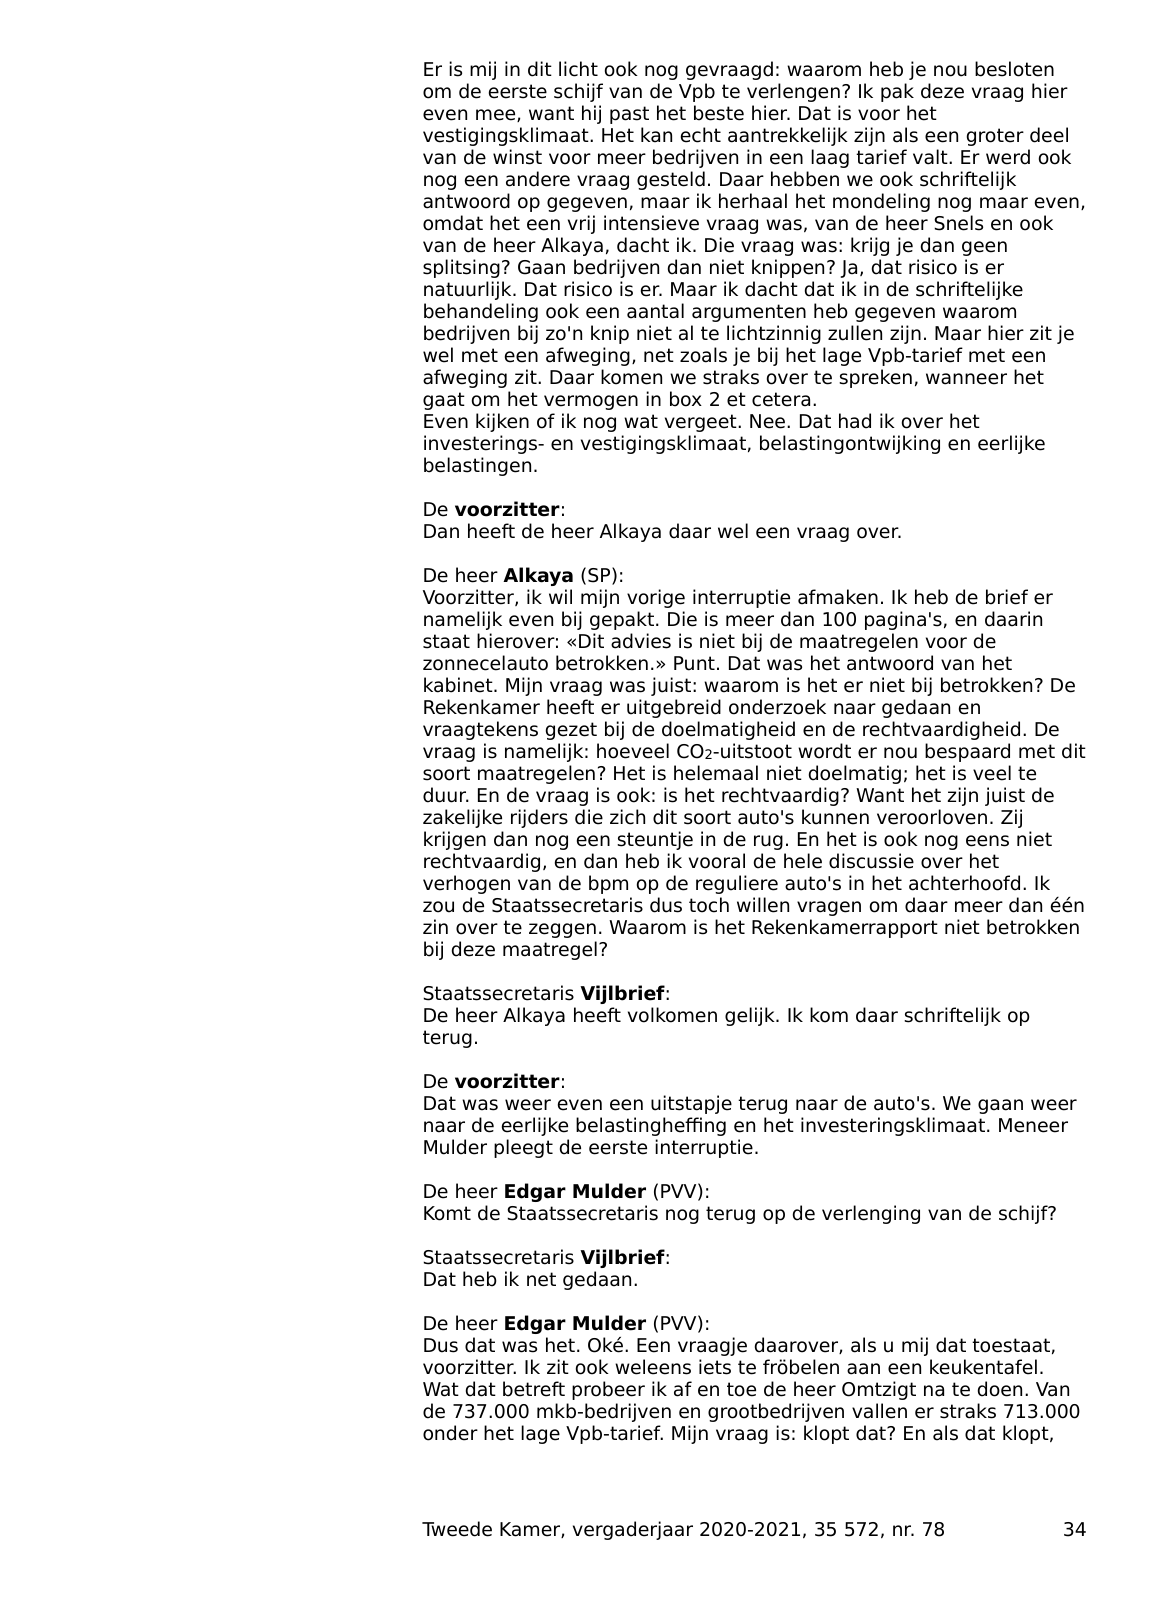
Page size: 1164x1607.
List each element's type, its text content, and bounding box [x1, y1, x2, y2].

text De heer Edgar Mulder (PVV): [422, 1313, 1087, 1335]
text De voorzitter: [422, 1071, 1087, 1093]
text Dat heb ik net gedaan. [422, 1269, 1087, 1291]
text De heer Alkaya (SP): [422, 565, 1087, 587]
text Dan heeft de heer Alkaya daar wel een vraag over. [422, 521, 1087, 543]
text Dus dat was het. Oké. Een vraagje daarover, als u mij dat toestaat, voorzitter. Ik zit ook weleens iets te fröbelen aan een keukentafel. Wat dat betreft probeer ik af en toe de heer Omtzigt na te doen. Van de 737.000 mkb-bedrijven en grootbedrijven vallen er straks 713.000 onder het lage Vpb-tarief. Mijn vraag is: klopt dat? En als dat klopt, [422, 1335, 1087, 1445]
text Dat was weer even een uitstapje terug naar de auto's. We gaan weer naar de eerlijke belastingheffing en het investeringsklimaat. Meneer Mulder pleegt de eerste interruptie. [422, 1093, 1087, 1159]
text De heer Edgar Mulder (PVV): [422, 1181, 1087, 1203]
text Komt de Staatssecretaris nog terug op de verlenging van de schijf? [422, 1203, 1087, 1225]
text Even kijken of ik nog wat vergeet. Nee. Dat had ik over het investerings- en vestigingsklimaat, belastingontwijking en eerlijke belastingen. [422, 411, 1087, 477]
text Staatssecretaris Vijlbrief: [422, 983, 1087, 1005]
text Er is mij in dit licht ook nog gevraagd: waarom heb je nou besloten om de eerste schijf van de Vpb te verlengen? Ik pak deze vraag hier even mee, want hij past het beste hier. Dat is voor het vestigingsklimaat. Het kan echt aantrekkelijk zijn als een groter deel van de winst voor meer bedrijven in een laag tarief valt. Er werd ook nog een andere vraag gesteld. Daar hebben we ook schriftelijk antwoord op gegeven, maar ik herhaal het mondeling nog maar even, omdat het een vrij intensieve vraag was, van de heer Snels en ook van de heer Alkaya, dacht ik. Die vraag was: krijg je dan geen splitsing? Gaan bedrijven dan niet knippen? Ja, dat risico is er natuurlijk. Dat risico is er. Maar ik dacht dat ik in de schriftelijke behandeling ook een aantal argumenten heb gegeven waarom bedrijven bij zo'n knip niet al te lichtzinnig zullen zijn. Maar hier zit je wel met een afweging, net zoals je bij het lage Vpb-tarief met een afweging zit. Daar komen we straks over te spreken, wanneer het gaat om het vermogen in box 2 et cetera. [422, 59, 1087, 411]
text De heer Alkaya heeft volkomen gelijk. Ik kom daar schriftelijk op terug. [422, 1005, 1087, 1049]
text Voorzitter, ik wil mijn vorige interruptie afmaken. Ik heb de brief er namelijk even bij gepakt. Die is meer dan 100 pagina's, en daarin staat hierover: «Dit advies is niet bij de maatregelen voor de zonnecelauto betrokken.» Punt. Dat was het antwoord van het kabinet. Mijn vraag was juist: waarom is het er niet bij betrokken? De Rekenkamer heeft er uitgebreid onderzoek naar gedaan en vraagtekens gezet bij de doelmatigheid en de rechtvaardigheid. De vraag is namelijk: hoeveel CO2-uitstoot wordt er nou bespaard met dit soort maatregelen? Het is helemaal niet doelmatig; het is veel te duur. En de vraag is ook: is het rechtvaardig? Want het zijn juist de zakelijke rijders die zich dit soort auto's kunnen veroorloven. Zij krijgen dan nog een steuntje in de rug. En het is ook nog eens niet rechtvaardig, en dan heb ik vooral de hele discussie over het verhogen van de bpm op de reguliere auto's in het achterhoofd. Ik zou de Staatssecretaris dus toch willen vragen om daar meer dan één zin over te zeggen. Waarom is het Rekenkamerrapport niet betrokken bij deze maatregel? [422, 587, 1087, 961]
text De voorzitter: [422, 499, 1087, 521]
text Staatssecretaris Vijlbrief: [422, 1247, 1087, 1269]
